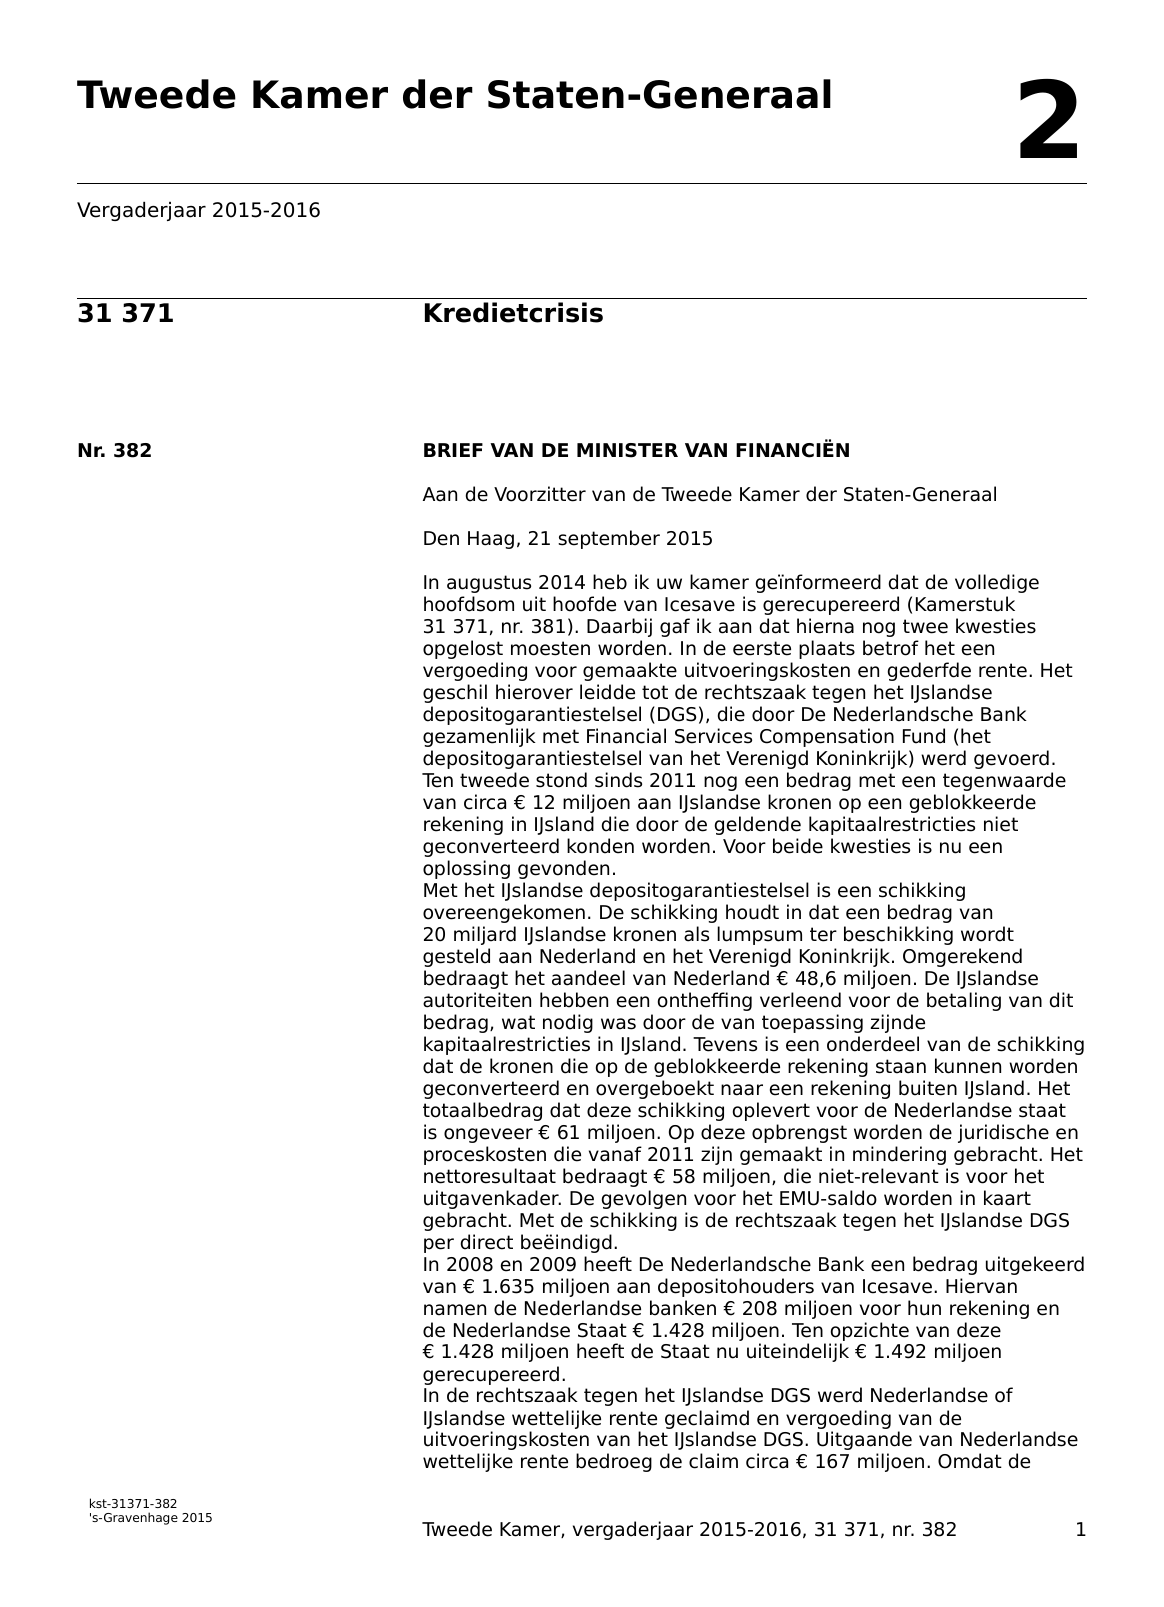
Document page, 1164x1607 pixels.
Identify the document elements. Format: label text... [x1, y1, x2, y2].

table_header 2 [886, 59, 1087, 183]
text Aan de Voorzitter van de Tweede Kamer der Staten-Generaal [422, 484, 1087, 506]
text Met het IJslandse depositogarantiestelsel is een schikking overeengekomen. De schikking houdt in dat een bedrag van 20 miljard IJslandse kronen als lumpsum ter beschikking wordt gesteld aan Nederland en het Verenigd Koninkrijk. Omgerekend bedraagt het aandeel van Nederland € 48,6 miljoen. De IJslandse autoriteiten hebben een ontheffing verleend voor de betaling van dit bedrag, wat nodig was door de van toepassing zijnde kapitaalrestricties in IJsland. Tevens is een onderdeel van de schikking dat de kronen die op de geblokkeerde rekening staan kunnen worden geconverteerd en overgeboekt naar een rekening buiten IJsland. Het totaalbedrag dat deze schikking oplevert voor de Nederlandse staat is ongeveer € 61 miljoen. Op deze opbrengst worden de juridische en proceskosten die vanaf 2011 zijn gemaakt in mindering gebracht. Het nettoresultaat bedraagt € 58 miljoen, die niet-relevant is voor het uitgavenkader. De gevolgen voor het EMU-saldo worden in kaart gebracht. Met de schikking is de rechtszaak tegen het IJslandse DGS per direct beëindigd. [422, 880, 1087, 1253]
subtitle 31 371 Kredietcrisis [77, 299, 1087, 329]
text In 2008 en 2009 heeft De Nederlandsche Bank een bedrag uitgekeerd van € 1.635 miljoen aan depositohouders van Icesave. Hiervan namen de Nederlandse banken € 208 miljoen voor hun rekening en de Nederlandse Staat € 1.428 miljoen. Ten opzichte van deze € 1.428 miljoen heeft de Staat nu uiteindelijk € 1.492 miljoen gerecupereerd. [422, 1253, 1087, 1385]
text In augustus 2014 heb ik uw kamer geïnformeerd dat de volledige hoofdsom uit hoofde van Icesave is gerecupereerd (Kamerstuk 31 371, nr. 381). Daarbij gaf ik aan dat hierna nog twee kwesties opgelost moesten worden. In de eerste plaats betrof het een vergoeding voor gemaakte uitvoeringskosten en gederfde rente. Het geschil hierover leidde tot de rechtszaak tegen het IJslandse depositogarantiestelsel (DGS), die door De Nederlandsche Bank gezamenlijk met Financial Services Compensation Fund (het depositogarantiestelsel van het Verenigd Koninkrijk) werd gevoerd. Ten tweede stond sinds 2011 nog een bedrag met een tegenwaarde van circa € 12 miljoen aan IJslandse kronen op een geblokkeerde rekening in IJsland die door de geldende kapitaalrestricties niet geconverteerd konden worden. Voor beide kwesties is nu een oplossing gevonden. [422, 572, 1087, 880]
subtitle Nr. 382 BRIEF VAN DE MINISTER VAN FINANCIËN [77, 440, 1087, 462]
table_cell Vergaderjaar 2015-2016 [77, 184, 1087, 298]
text In de rechtszaak tegen het IJslandse DGS werd Nederlandse of IJslandse wettelijke rente geclaimd en vergoeding van de uitvoeringskosten van het IJslandse DGS. Uitgaande van Nederlandse wettelijke rente bedroeg de claim circa € 167 miljoen. Omdat de [422, 1385, 1087, 1473]
text kst-31371-382 [88, 1497, 323, 1511]
text 's-Gravenhage 2015 [88, 1511, 323, 1525]
text Den Haag, 21 september 2015 [422, 528, 1087, 550]
table_header Tweede Kamer der Staten-Generaal [77, 59, 886, 183]
